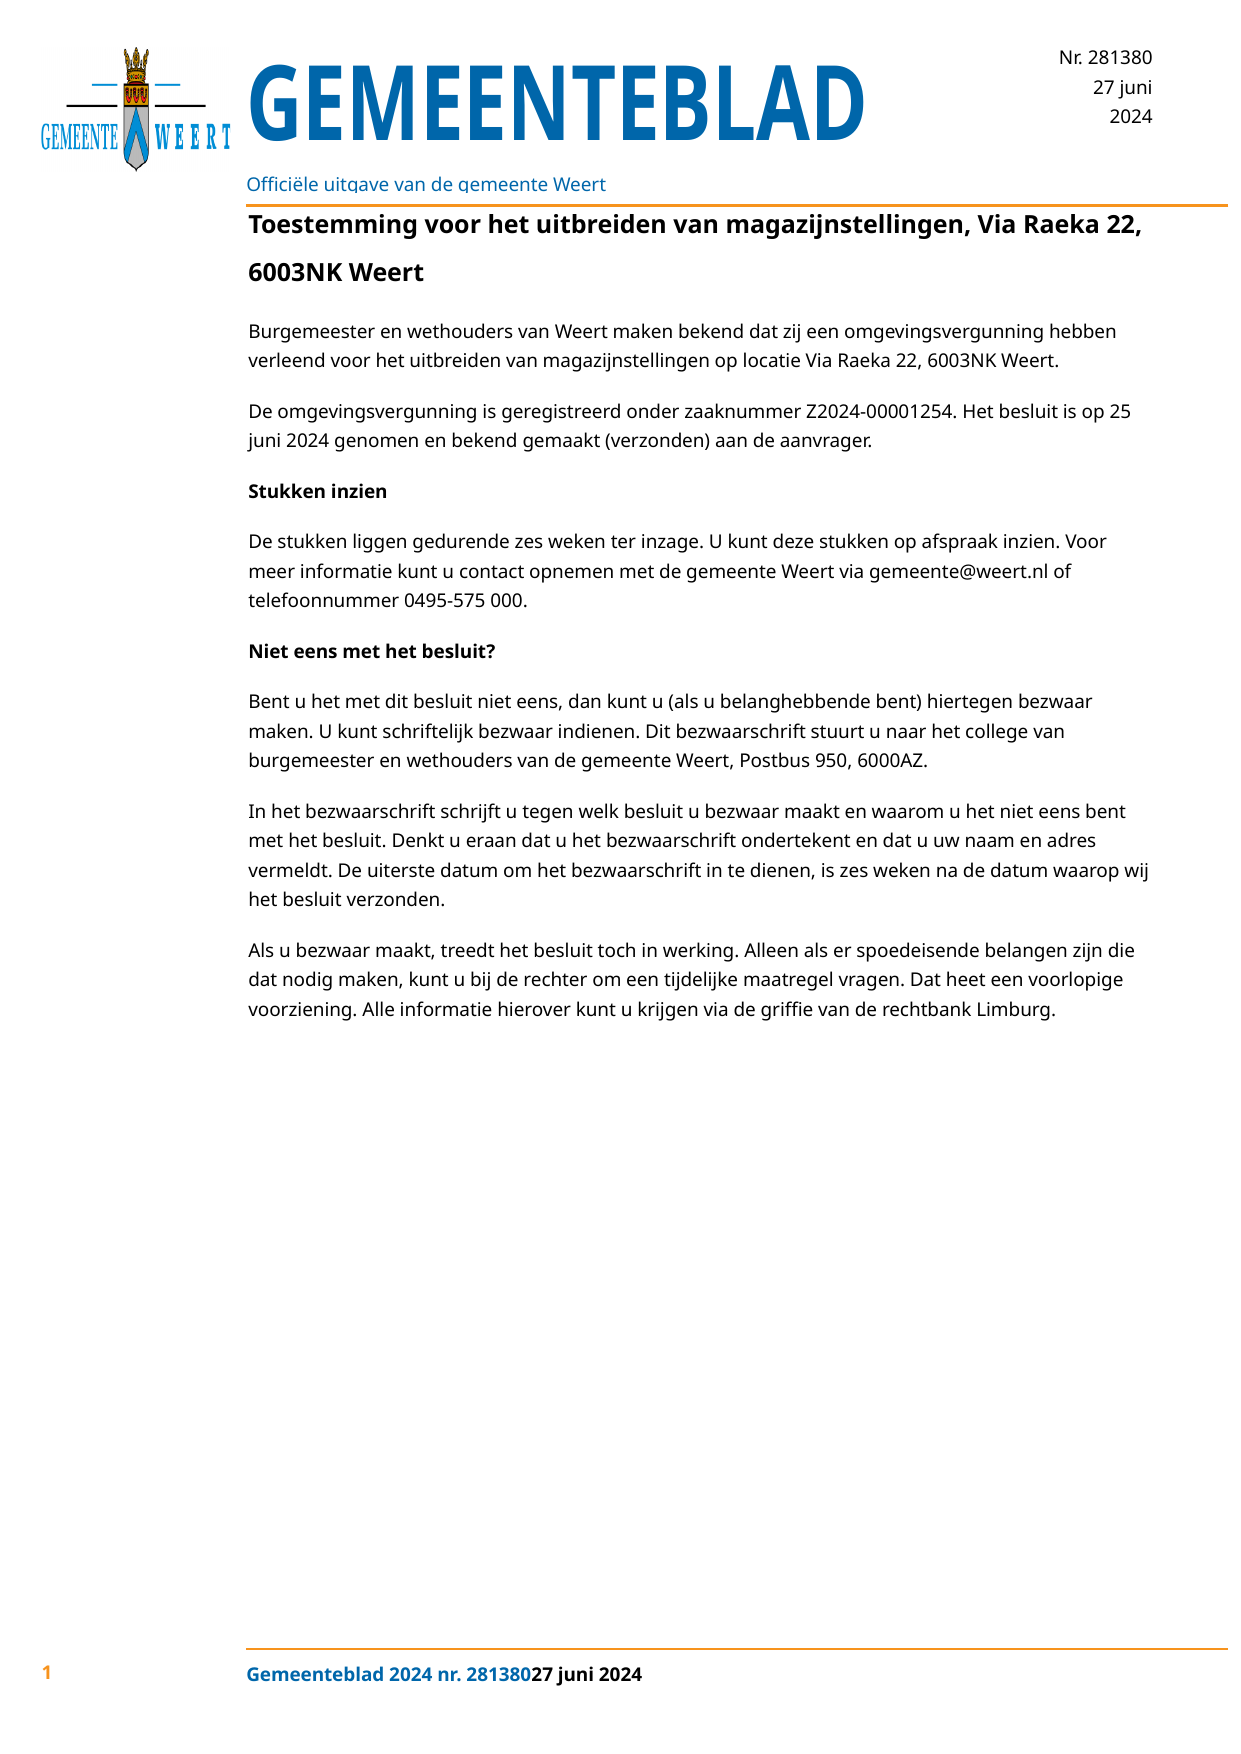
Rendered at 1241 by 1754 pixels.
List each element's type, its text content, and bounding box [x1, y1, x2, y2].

text In het bezwaarschrift schrijft u tegen welk besluit u bezwaar maakt en waarom u het niet eens bent met het besluit. Denkt u eraan dat u het bezwaarschrift ondertekent en dat u uw naam en adres vermeldt. De uiterste datum om het bezwaarschrift in te dienen, is zes weken na de datum waarop wij het besluit verzonden. [248, 798, 1152, 912]
picture [41, 47, 231, 172]
text De omgevingsvergunning is geregistreerd onder zaaknummer Z2024-00001254. Het besluit is op 25 juni 2024 genomen en bekend gemaakt (verzonden) aan de aanvrager. [248, 398, 1152, 453]
text Stukken inzien [248, 478, 1152, 504]
text Niet eens met het besluit? [248, 638, 1152, 664]
text Bent u het met dit besluit niet eens, dan kunt u (als u belanghebbende bent) hiertegen bezwaar maken. U kunt schriftelijk bezwaar indienen. Dit bezwaarschrift stuurt u naar het college van burgemeester en wethouders van de gemeente Weert, Postbus 950, 6000AZ. [248, 688, 1152, 773]
text De stukken liggen gedurende zes weken ter inzage. U kunt deze stukken op afspraak inzien. Voor meer informatie kunt u contact opnemen met de gemeente Weert via gemeente@weert.nl of telefoonnummer 0495-575 000. [248, 528, 1152, 613]
text Toestemming voor het uitbreiden van magazijnstellingen, Via Raeka 22, 6003NK Weert [248, 207, 1152, 288]
text Als u bezwaar maakt, treedt het besluit toch in werking. Alleen als er spoedeisende belangen zijn die dat nodig maken, kunt u bij de rechter om een tijdelijke maatregel vragen. Dat heet een voorlopige voorziening. Alle informatie hierover kunt u krijgen via de griffie van de rechtbank Limburg. [248, 937, 1152, 1022]
text Burgemeester en wethouders van Weert maken bekend dat zij een omgevingsvergunning hebben verleend voor het uitbreiden van magazijnstellingen op locatie Via Raeka 22, 6003NK Weert. [248, 318, 1152, 373]
